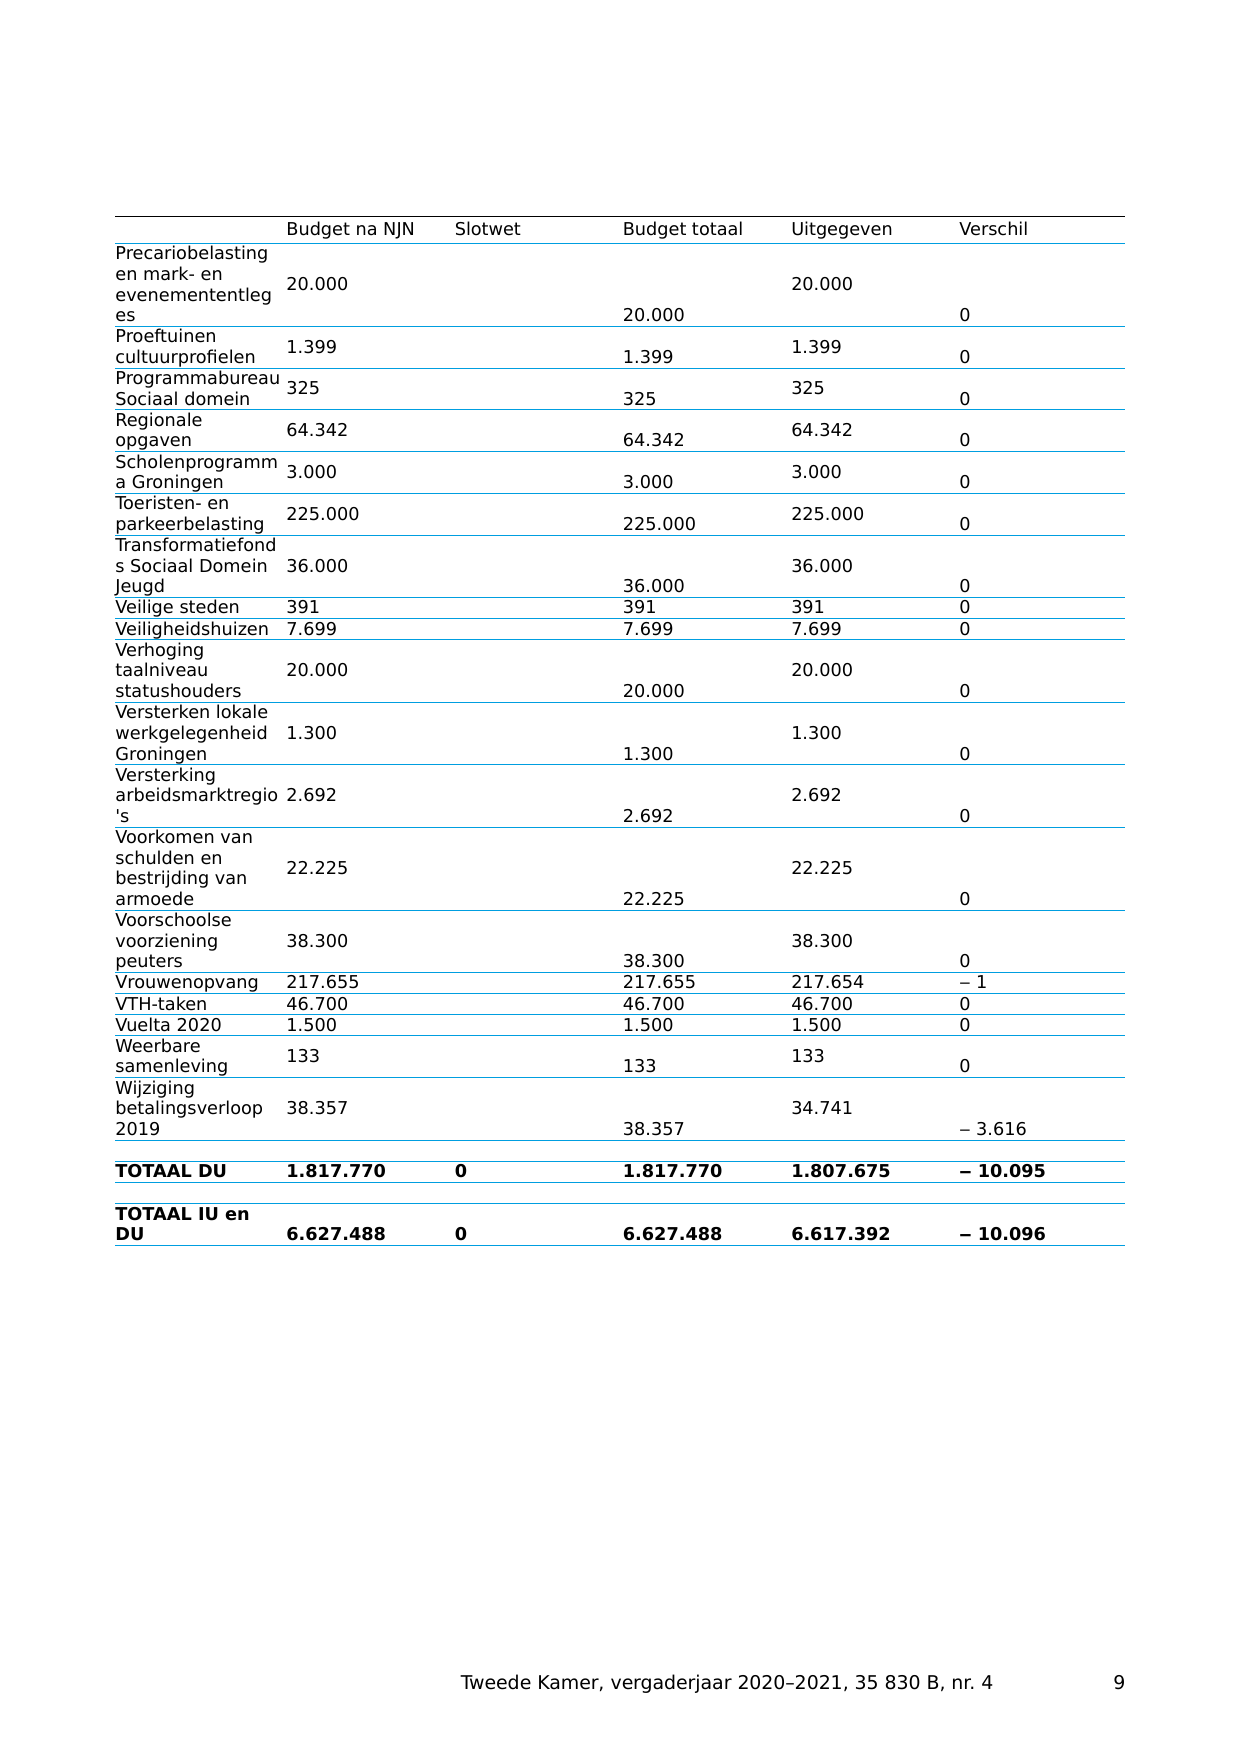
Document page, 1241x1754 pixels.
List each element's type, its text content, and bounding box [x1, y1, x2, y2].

table_cell 1.500 [620, 1015, 788, 1035]
table_cell 36.000 [788, 536, 956, 597]
table_cell 1.500 [788, 1015, 956, 1035]
table_cell Veilige steden [115, 598, 283, 618]
table_cell 64.342 [788, 410, 956, 451]
table_cell ‒ 10.096 [956, 1204, 1125, 1245]
table_cell 133 [788, 1036, 956, 1077]
table_cell 64.342 [620, 410, 788, 451]
table_cell [452, 1183, 620, 1203]
table_cell [452, 410, 620, 451]
table_cell 391 [283, 598, 452, 618]
table_cell 0 [452, 1162, 620, 1182]
table_cell 38.300 [620, 911, 788, 972]
table_cell 0 [956, 244, 1125, 326]
table_cell [788, 1183, 956, 1203]
table_cell 0 [956, 598, 1125, 618]
table_cell TOTAAL IU en DU [115, 1204, 283, 1245]
table_cell 217.655 [620, 973, 788, 993]
table_cell [788, 1141, 956, 1161]
table_cell 0 [956, 327, 1125, 367]
table_cell 1.399 [620, 327, 788, 367]
table_cell 38.357 [283, 1078, 452, 1139]
table_cell Budget totaal [620, 217, 788, 243]
table_cell Wijziging betalingsverloop 2019 [115, 1078, 283, 1139]
table_cell 1.300 [620, 703, 788, 764]
table_cell 0 [956, 410, 1125, 451]
table_cell 217.654 [788, 973, 956, 993]
table_cell ‒ 10.095 [956, 1162, 1125, 1182]
table_cell Verhoging taalniveau statushouders [115, 640, 283, 702]
table_cell [452, 994, 620, 1014]
table_cell 36.000 [620, 536, 788, 597]
table_cell 1.807.675 [788, 1162, 956, 1182]
table_cell 3.000 [620, 452, 788, 493]
table_cell [452, 640, 620, 702]
table_cell 0 [956, 911, 1125, 972]
table_cell 38.300 [788, 911, 956, 972]
table_cell 20.000 [788, 244, 956, 326]
table_cell [452, 911, 620, 972]
table_cell [452, 703, 620, 764]
table_cell 0 [956, 703, 1125, 764]
table_cell [452, 452, 620, 493]
table_cell 20.000 [283, 244, 452, 326]
table_cell [452, 1036, 620, 1077]
table_cell 325 [620, 369, 788, 409]
table_cell 0 [956, 640, 1125, 702]
table_cell 217.655 [283, 973, 452, 993]
table_cell [452, 765, 620, 826]
table_cell 225.000 [283, 494, 452, 534]
table_cell [452, 327, 620, 367]
table_cell 6.617.392 [788, 1204, 956, 1245]
table_cell Toeristen- en parkeerbelasting [115, 494, 283, 534]
table_cell Verschil [956, 217, 1125, 243]
table_cell 22.225 [788, 828, 956, 909]
table_cell 0 [956, 828, 1125, 909]
table_cell 6.627.488 [283, 1204, 452, 1245]
table_cell Vuelta 2020 [115, 1015, 283, 1035]
table_cell 0 [956, 1036, 1125, 1077]
table_cell 0 [956, 1015, 1125, 1035]
table_cell [452, 1015, 620, 1035]
table_cell ‒ 3.616 [956, 1078, 1125, 1139]
table_cell 20.000 [788, 640, 956, 702]
table_cell [452, 1078, 620, 1139]
table_cell Scholenprogramma Groningen [115, 452, 283, 493]
table_cell Vrouwenopvang [115, 973, 283, 993]
table_cell Slotwet [452, 217, 620, 243]
table_cell Budget na NJN [283, 217, 452, 243]
table_cell 36.000 [283, 536, 452, 597]
table_cell 46.700 [620, 994, 788, 1014]
table_cell [452, 619, 620, 639]
table_cell VTH-taken [115, 994, 283, 1014]
table_cell [283, 1183, 452, 1203]
table_cell Veiligheidshuizen [115, 619, 283, 639]
table_cell [620, 1183, 788, 1203]
table_cell [452, 369, 620, 409]
table_cell [452, 828, 620, 909]
table_cell 133 [283, 1036, 452, 1077]
table_cell Proeftuinen cultuurprofielen [115, 327, 283, 367]
table_cell 0 [956, 765, 1125, 826]
table_cell 0 [956, 619, 1125, 639]
table_cell 6.627.488 [620, 1204, 788, 1245]
table_cell 64.342 [283, 410, 452, 451]
table_cell Uitgegeven [788, 217, 956, 243]
table_cell 0 [956, 536, 1125, 597]
table_cell 0 [956, 369, 1125, 409]
table_cell Voorschoolse voorziening peuters [115, 911, 283, 972]
table_cell 7.699 [788, 619, 956, 639]
table_cell 325 [788, 369, 956, 409]
table_cell TOTAAL DU [115, 1162, 283, 1182]
table_cell 20.000 [620, 640, 788, 702]
table_cell 20.000 [620, 244, 788, 326]
table_cell 2.692 [283, 765, 452, 826]
table_cell Transformatiefonds Sociaal Domein Jeugd [115, 536, 283, 597]
table_cell [115, 1141, 283, 1161]
table_cell 325 [283, 369, 452, 409]
table_header Specificatie integratie- en decentralisatie-uitkeringen gemeentefonds 2020 (bedragen x € 1.000) [115, 191, 1125, 216]
table_cell 0 [956, 994, 1125, 1014]
table_cell 391 [620, 598, 788, 618]
table_cell 225.000 [620, 494, 788, 534]
table_cell 0 [956, 494, 1125, 534]
table_cell [115, 1183, 283, 1203]
table_cell [452, 494, 620, 534]
table_cell 20.000 [283, 640, 452, 702]
table_cell 7.699 [620, 619, 788, 639]
table_cell 2.692 [620, 765, 788, 826]
table_cell 225.000 [788, 494, 956, 534]
table_cell [115, 217, 283, 243]
table_cell 2.692 [788, 765, 956, 826]
table_cell Programmabureau Sociaal domein [115, 369, 283, 409]
table_cell [452, 973, 620, 993]
table_cell 1.300 [283, 703, 452, 764]
table_cell 34.741 [788, 1078, 956, 1139]
table_cell 46.700 [788, 994, 956, 1014]
table_cell 1.817.770 [283, 1162, 452, 1182]
table_cell Versterken lokale werkgelegenheid Groningen [115, 703, 283, 764]
table_cell 1.399 [283, 327, 452, 367]
table_cell 1.817.770 [620, 1162, 788, 1182]
table_cell Versterking arbeidsmarktregio's [115, 765, 283, 826]
table_cell [620, 1141, 788, 1161]
table_cell [452, 1141, 620, 1161]
table_cell ‒ 1 [956, 973, 1125, 993]
table_cell 0 [452, 1204, 620, 1245]
table_cell 46.700 [283, 994, 452, 1014]
table_cell [956, 1183, 1125, 1203]
table_cell 22.225 [283, 828, 452, 909]
table_cell Regionale opgaven [115, 410, 283, 451]
table_cell 38.300 [283, 911, 452, 972]
table_cell Weerbare samenleving [115, 1036, 283, 1077]
table_cell [956, 1141, 1125, 1161]
table_cell 133 [620, 1036, 788, 1077]
table_cell 391 [788, 598, 956, 618]
table_cell [283, 1141, 452, 1161]
table_cell 3.000 [283, 452, 452, 493]
table_cell Precariobelasting en mark- en evenemententleges [115, 244, 283, 326]
table_cell [452, 598, 620, 618]
table_cell 1.399 [788, 327, 956, 367]
table_cell 7.699 [283, 619, 452, 639]
table_cell 1.300 [788, 703, 956, 764]
table_cell 1.500 [283, 1015, 452, 1035]
table_cell [452, 244, 620, 326]
table_cell [452, 536, 620, 597]
table_cell 38.357 [620, 1078, 788, 1139]
table_cell 22.225 [620, 828, 788, 909]
table_cell 0 [956, 452, 1125, 493]
table_cell 3.000 [788, 452, 956, 493]
table_cell Voorkomen van schulden en bestrijding van armoede [115, 828, 283, 909]
